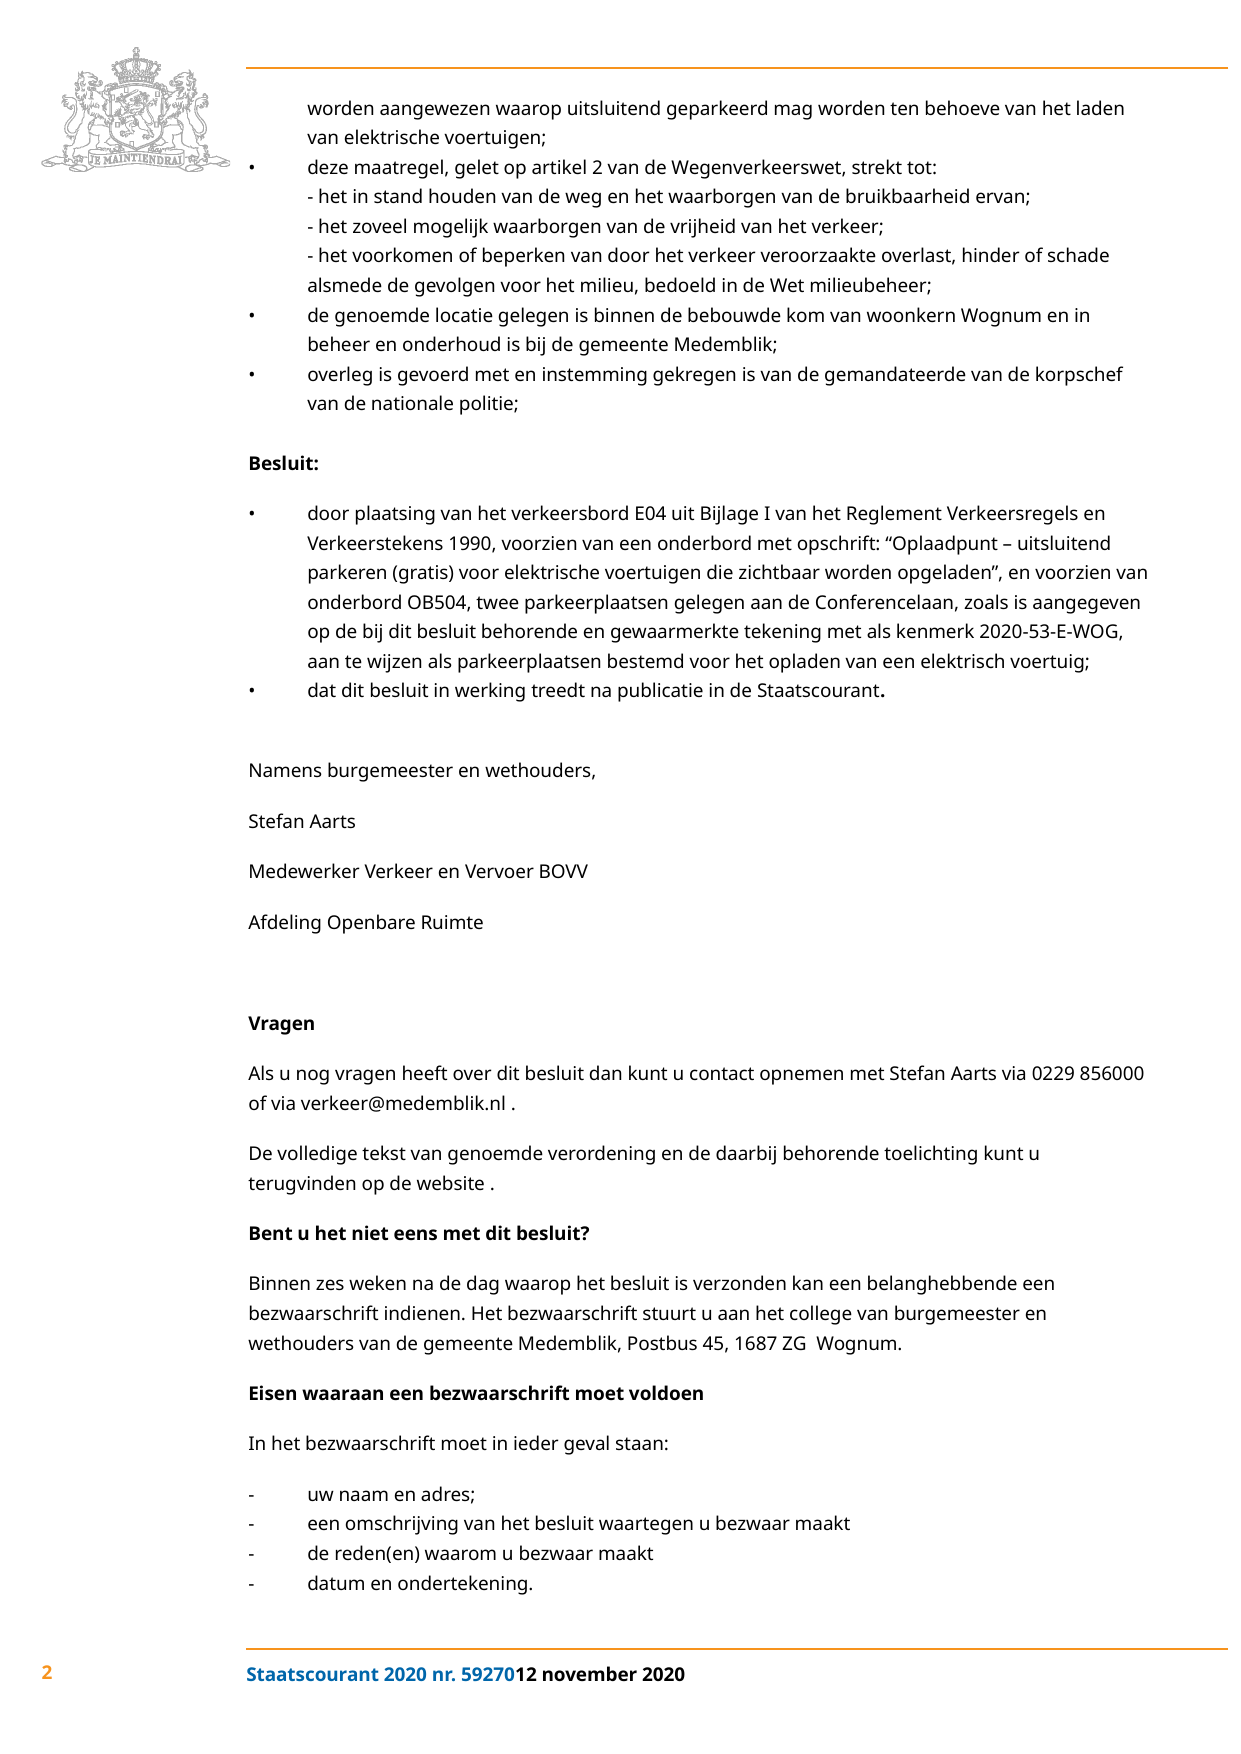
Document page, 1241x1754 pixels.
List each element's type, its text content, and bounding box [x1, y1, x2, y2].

text Afdeling Openbare Ruimte [248, 909, 1152, 935]
list deze maatregel, gelet op artikel 2 van de Wegenverkeerswet, strekt tot: [248, 154, 1152, 180]
text Als u nog vragen heeft over dit besluit dan kunt u contact opnemen met Stefan Aarts via 0229 856000 of via verkeer@medemblik.nl . [248, 1060, 1152, 1116]
text Eisen waaraan een bezwaarschrift moet voldoen [248, 1380, 1152, 1406]
text Vragen [248, 1010, 1152, 1036]
text Bent u het niet eens met dit besluit? [248, 1220, 1152, 1246]
text In het bezwaarschrift moet in ieder geval staan: [248, 1431, 1152, 1456]
list - het zoveel mogelijk waarborgen van de vrijheid van het verkeer; [248, 213, 1152, 239]
list een omschrijving van het besluit waartegen u bezwaar maakt [248, 1511, 1152, 1536]
picture [41, 47, 231, 172]
list de genoemde locatie gelegen is binnen de bebouwde kom van woonkern Wognum en in beheer en onderhoud is bij de gemeente Medemblik; [248, 302, 1152, 357]
list datum en ondertekening. [248, 1570, 1152, 1596]
list de reden(en) waarom u bezwaar maakt [248, 1540, 1152, 1566]
list door plaatsing van het verkeersbord E04 uit Bijlage I van het Reglement Verkeersregels en Verkeerstekens 1990, voorzien van een onderbord met opschrift: “Oplaadpunt – uitsluitend parkeren (gratis) voor elektrische voertuigen die zichtbaar worden opgeladen’’, en voorzien van onderbord OB504, twee parkeerplaatsen gelegen aan de Conferencelaan, zoals is aangegeven op de bij dit besluit behorende en gewaarmerkte tekening met als kenmerk 2020-53-E-WOG, aan te wijzen als parkeerplaatsen bestemd voor het opladen van een elektrisch voertuig; [248, 500, 1152, 674]
list overleg is gevoerd met en instemming gekregen is van de gemandateerde van de korpschef van de nationale politie; [248, 361, 1152, 416]
list dat dit besluit in werking treedt na publicatie in de Staatscourant. [248, 678, 1152, 703]
list - het voorkomen of beperken van door het verkeer veroorzaakte overlast, hinder of schade alsmede de gevolgen voor het milieu, bedoeld in de Wet milieubeheer; [248, 243, 1152, 298]
list uw naam en adres; [248, 1481, 1152, 1507]
text Stefan Aarts [248, 808, 1152, 834]
text Medewerker Verkeer en Vervoer BOVV [248, 858, 1152, 884]
text De volledige tekst van genoemde verordening en de daarbij behorende toelichting kunt u terugvinden op de website . [248, 1140, 1152, 1196]
list - het in stand houden van de weg en het waarborgen van de bruikbaarheid ervan; [248, 183, 1152, 209]
text Besluit: [248, 450, 1152, 476]
list worden aangewezen waarop uitsluitend geparkeerd mag worden ten behoeve van het laden van elektrische voertuigen; [248, 95, 1152, 150]
text Binnen zes weken na de dag waarop het besluit is verzonden kan een belanghebbende een bezwaarschrift indienen. Het bezwaarschrift stuurt u aan het college van burgemeester en wethouders van de gemeente Medemblik, Postbus 45, 1687 ZG Wognum. [248, 1271, 1152, 1356]
text Namens burgemeester en wethouders, [248, 758, 1152, 783]
